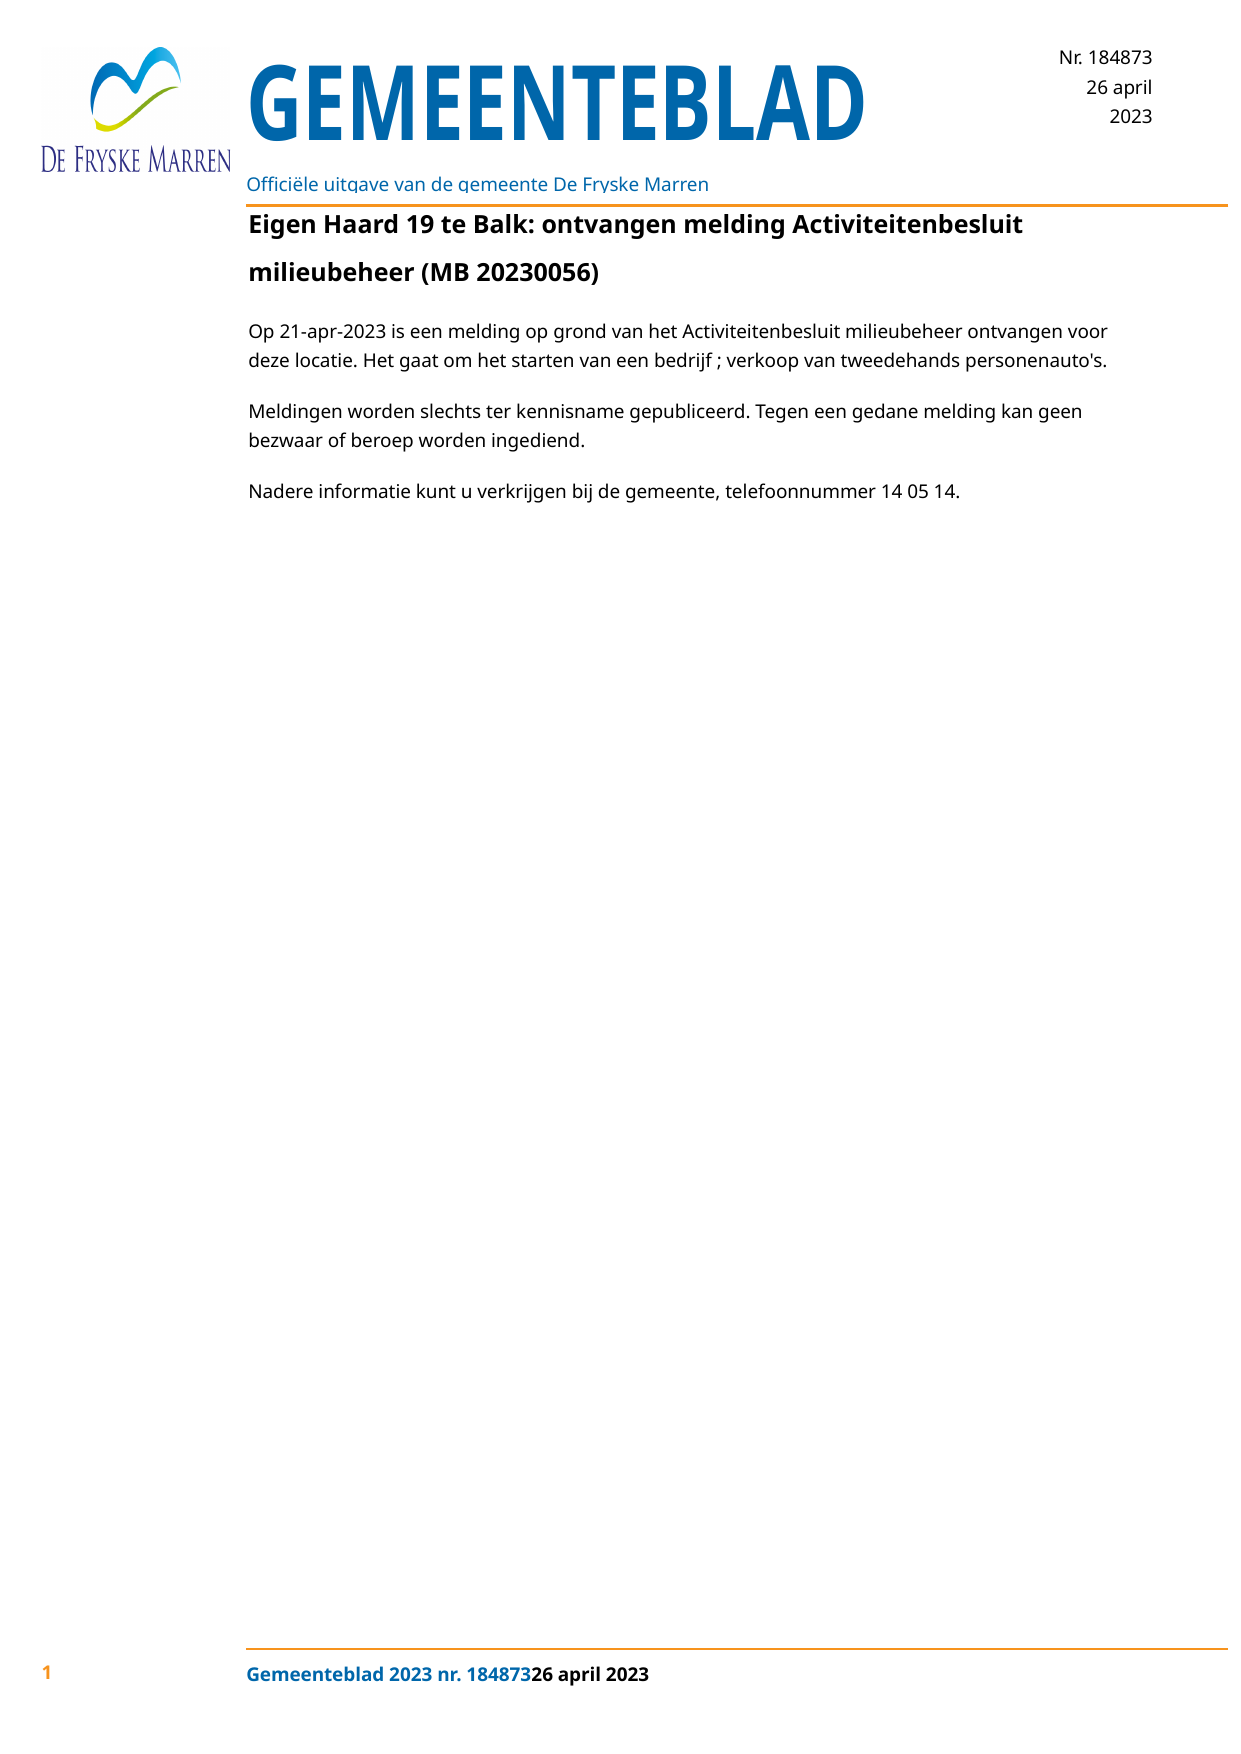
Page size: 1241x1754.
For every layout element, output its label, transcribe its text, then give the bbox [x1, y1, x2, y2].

text Nadere informatie kunt u verkrijgen bij de gemeente, telefoonnummer 14 05 14. [248, 478, 1152, 504]
text Eigen Haard 19 te Balk: ontvangen melding Activiteitenbesluit milieubeheer (MB 20230056) [248, 207, 1152, 288]
text Op 21-apr-2023 is een melding op grond van het Activiteitenbesluit milieubeheer ontvangen voor deze locatie. Het gaat om het starten van een bedrijf ; verkoop van tweedehands personenauto's. [248, 318, 1152, 373]
picture [41, 47, 231, 172]
text Meldingen worden slechts ter kennisname gepubliceerd. Tegen een gedane melding kan geen bezwaar of beroep worden ingediend. [248, 398, 1152, 453]
